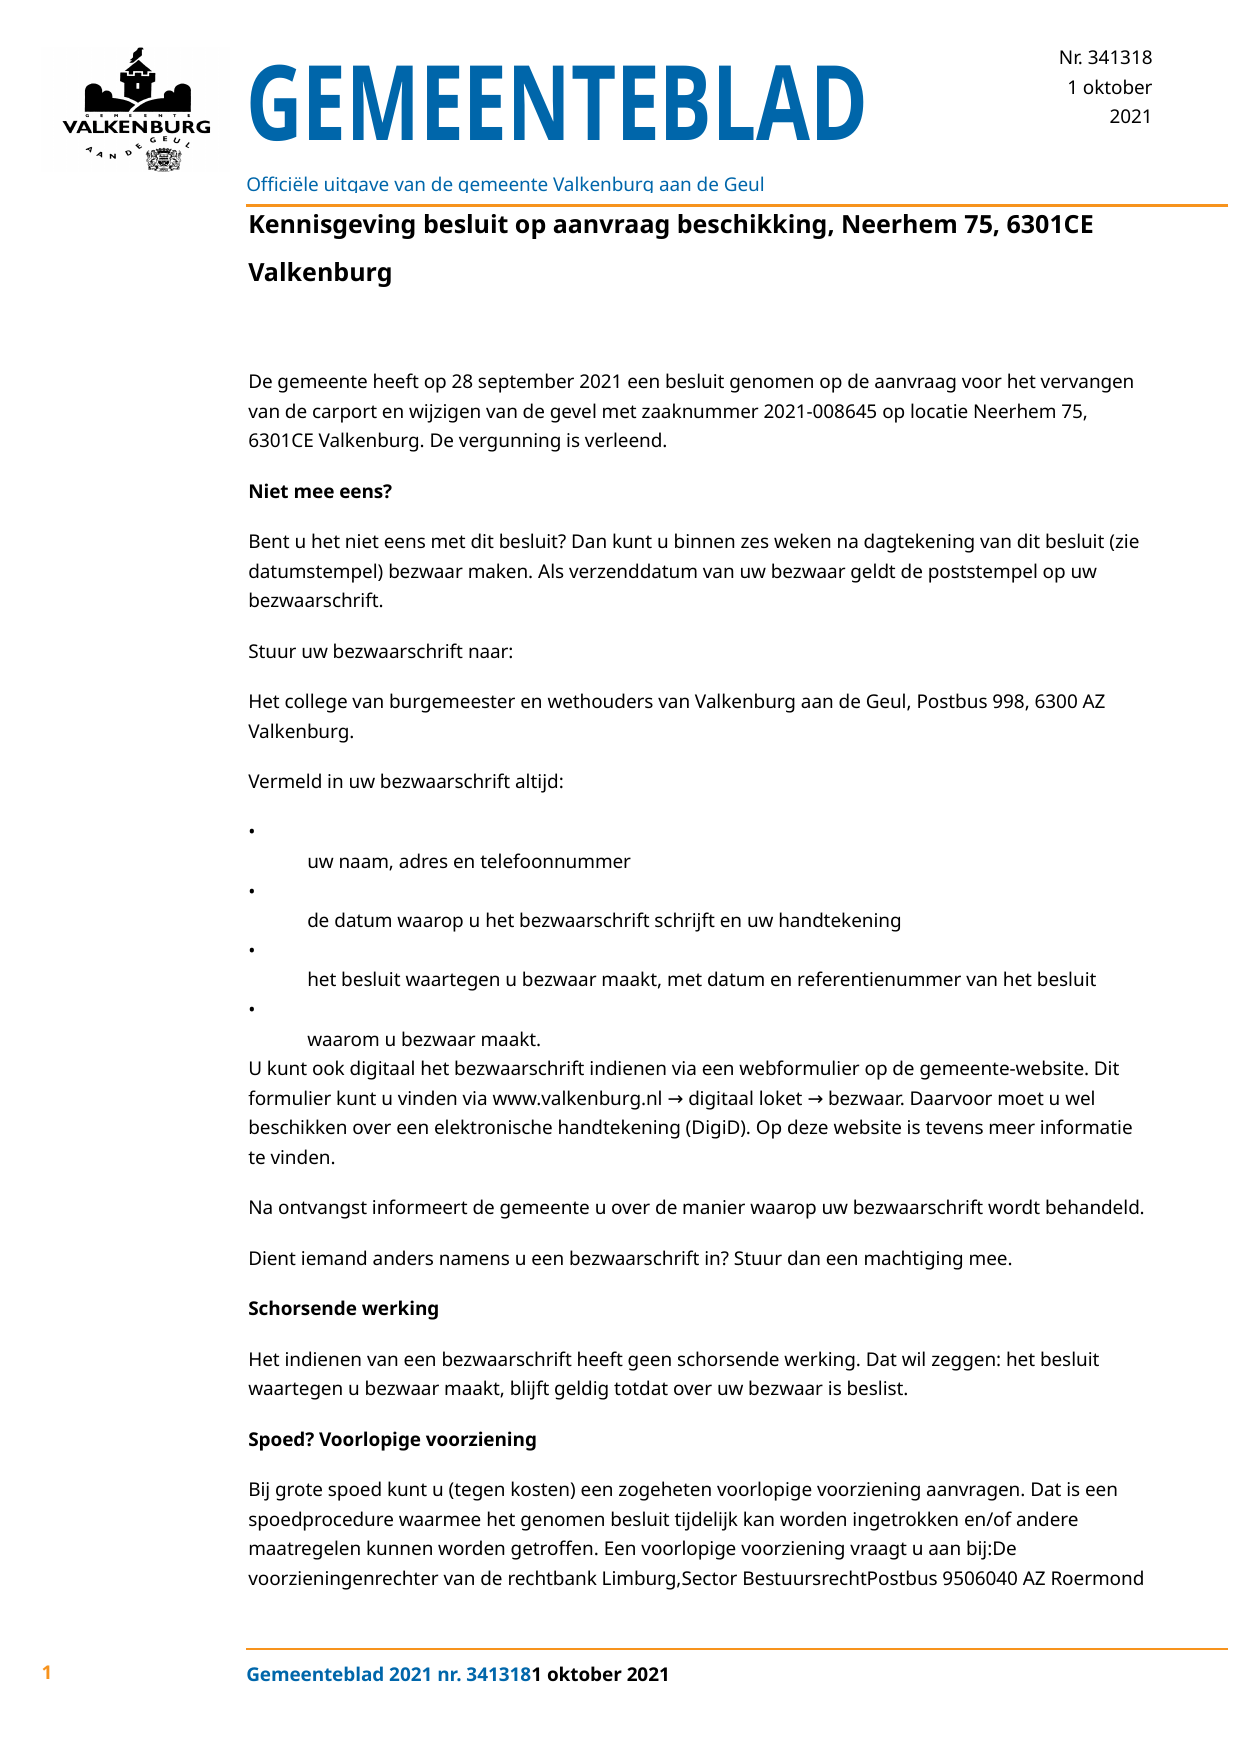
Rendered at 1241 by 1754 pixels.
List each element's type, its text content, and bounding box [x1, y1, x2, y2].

text Schorsende werking [248, 1295, 1152, 1321]
picture [41, 47, 231, 172]
text Het indienen van een bezwaarschrift heeft geen schorsende werking. Dat wil zeggen: het besluit waartegen u bezwaar maakt, blijft geldig totdat over uw bezwaar is beslist. [248, 1346, 1152, 1401]
text Bent u het niet eens met dit besluit? Dan kunt u binnen zes weken na dagtekening van dit besluit (zie datumstempel) bezwaar maken. Als verzenddatum van uw bezwaar geldt de poststempel op uw bezwaarschrift. [248, 528, 1152, 613]
text De gemeente heeft op 28 september 2021 een besluit genomen op de aanvraag voor het vervangen van de carport en wijzigen van de gevel met zaaknummer 2021-008645 op locatie Neerhem 75, 6301CE Valkenburg. De vergunning is verleend. [248, 368, 1152, 453]
text Het college van burgemeester en wethouders van Valkenburg aan de Geul, Postbus 998, 6300 AZ Valkenburg. [248, 688, 1152, 744]
text Bij grote spoed kunt u (tegen kosten) een zogeheten voorlopige voorziening aanvragen. Dat is een spoedprocedure waarmee het genomen besluit tijdelijk kan worden ingetrokken en/of andere maatregelen kunnen worden getroffen. Een voorlopige voorziening vraagt u aan bij:De voorzieningenrechter van de rechtbank Limburg,Sector BestuursrechtPostbus 9506040 AZ Roermond [248, 1476, 1152, 1591]
text Spoed? Voorlopige voorziening [248, 1426, 1152, 1452]
text Dient iemand anders namens u een bezwaarschrift in? Stuur dan een machtiging mee. [248, 1245, 1152, 1271]
text Kennisgeving besluit op aanvraag beschikking, Neerhem 75, 6301CE Valkenburg [248, 207, 1152, 288]
list het besluit waartegen u bezwaar maakt, met datum en referentienummer van het besluit [248, 967, 1152, 992]
text Na ontvangst informeert de gemeente u over de manier waarop uw bezwaarschrift wordt behandeld. [248, 1194, 1152, 1220]
list de datum waarop u het bezwaarschrift schrijft en uw handtekening [248, 907, 1152, 933]
text U kunt ook digitaal het bezwaarschrift indienen via een webformulier op de gemeente-website. Dit formulier kunt u vinden via www.valkenburg.nl → digitaal loket → bezwaar. Daarvoor moet u wel beschikken over een elektronische handtekening (DigiD). Op deze website is tevens meer informatie te vinden. [248, 1055, 1152, 1170]
text Stuur uw bezwaarschrift naar: [248, 638, 1152, 664]
list uw naam, adres en telefoonnummer [248, 848, 1152, 874]
text Niet mee eens? [248, 478, 1152, 504]
list waarom u bezwaar maakt. [248, 1026, 1152, 1052]
text Vermeld in uw bezwaarschrift altijd: [248, 768, 1152, 794]
